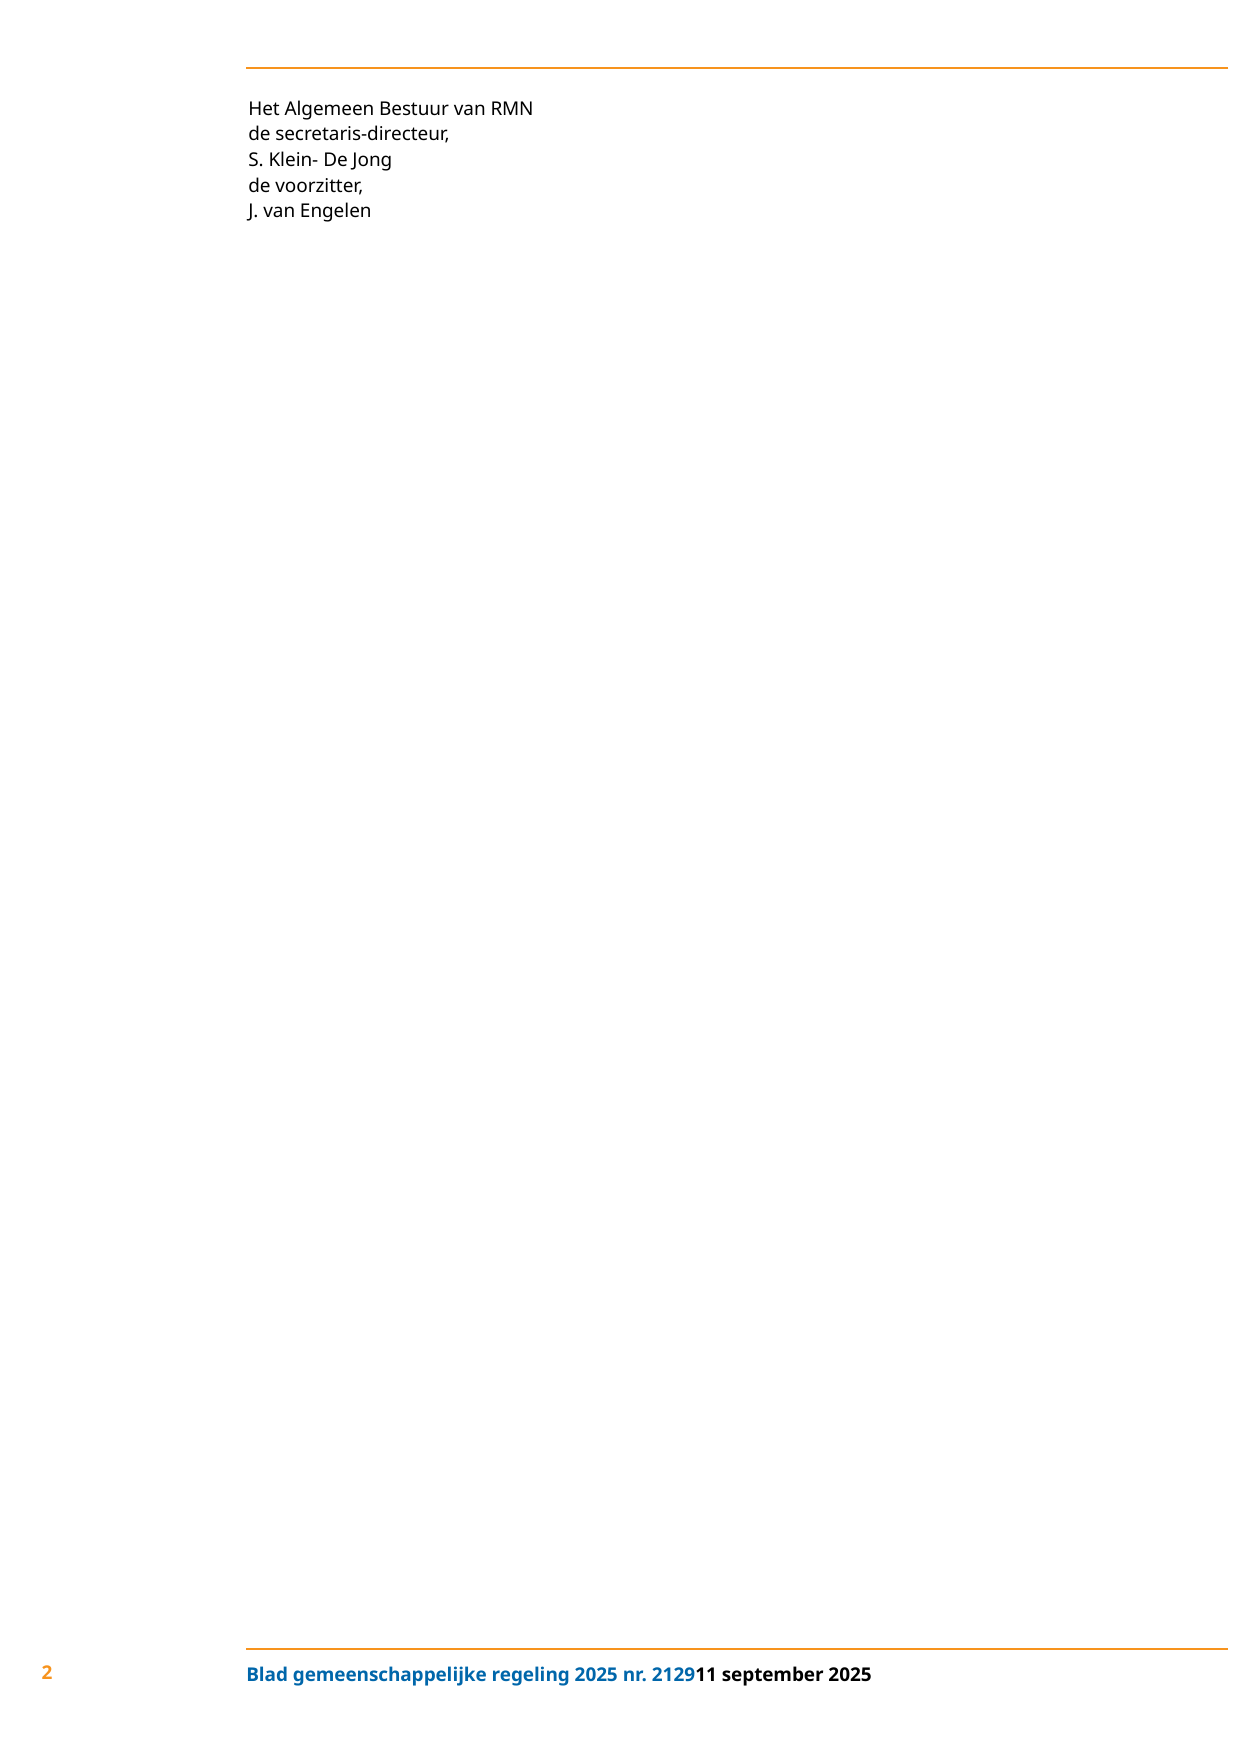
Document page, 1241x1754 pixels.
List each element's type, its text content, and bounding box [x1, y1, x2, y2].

text J. van Engelen [248, 198, 1152, 223]
text de secretaris-directeur, [248, 121, 1152, 146]
picture [41, 47, 231, 172]
text Het Algemeen Bestuur van RMN [248, 95, 1152, 121]
text S. Klein- De Jong [248, 146, 1152, 172]
text de voorzitter, [248, 172, 1152, 198]
